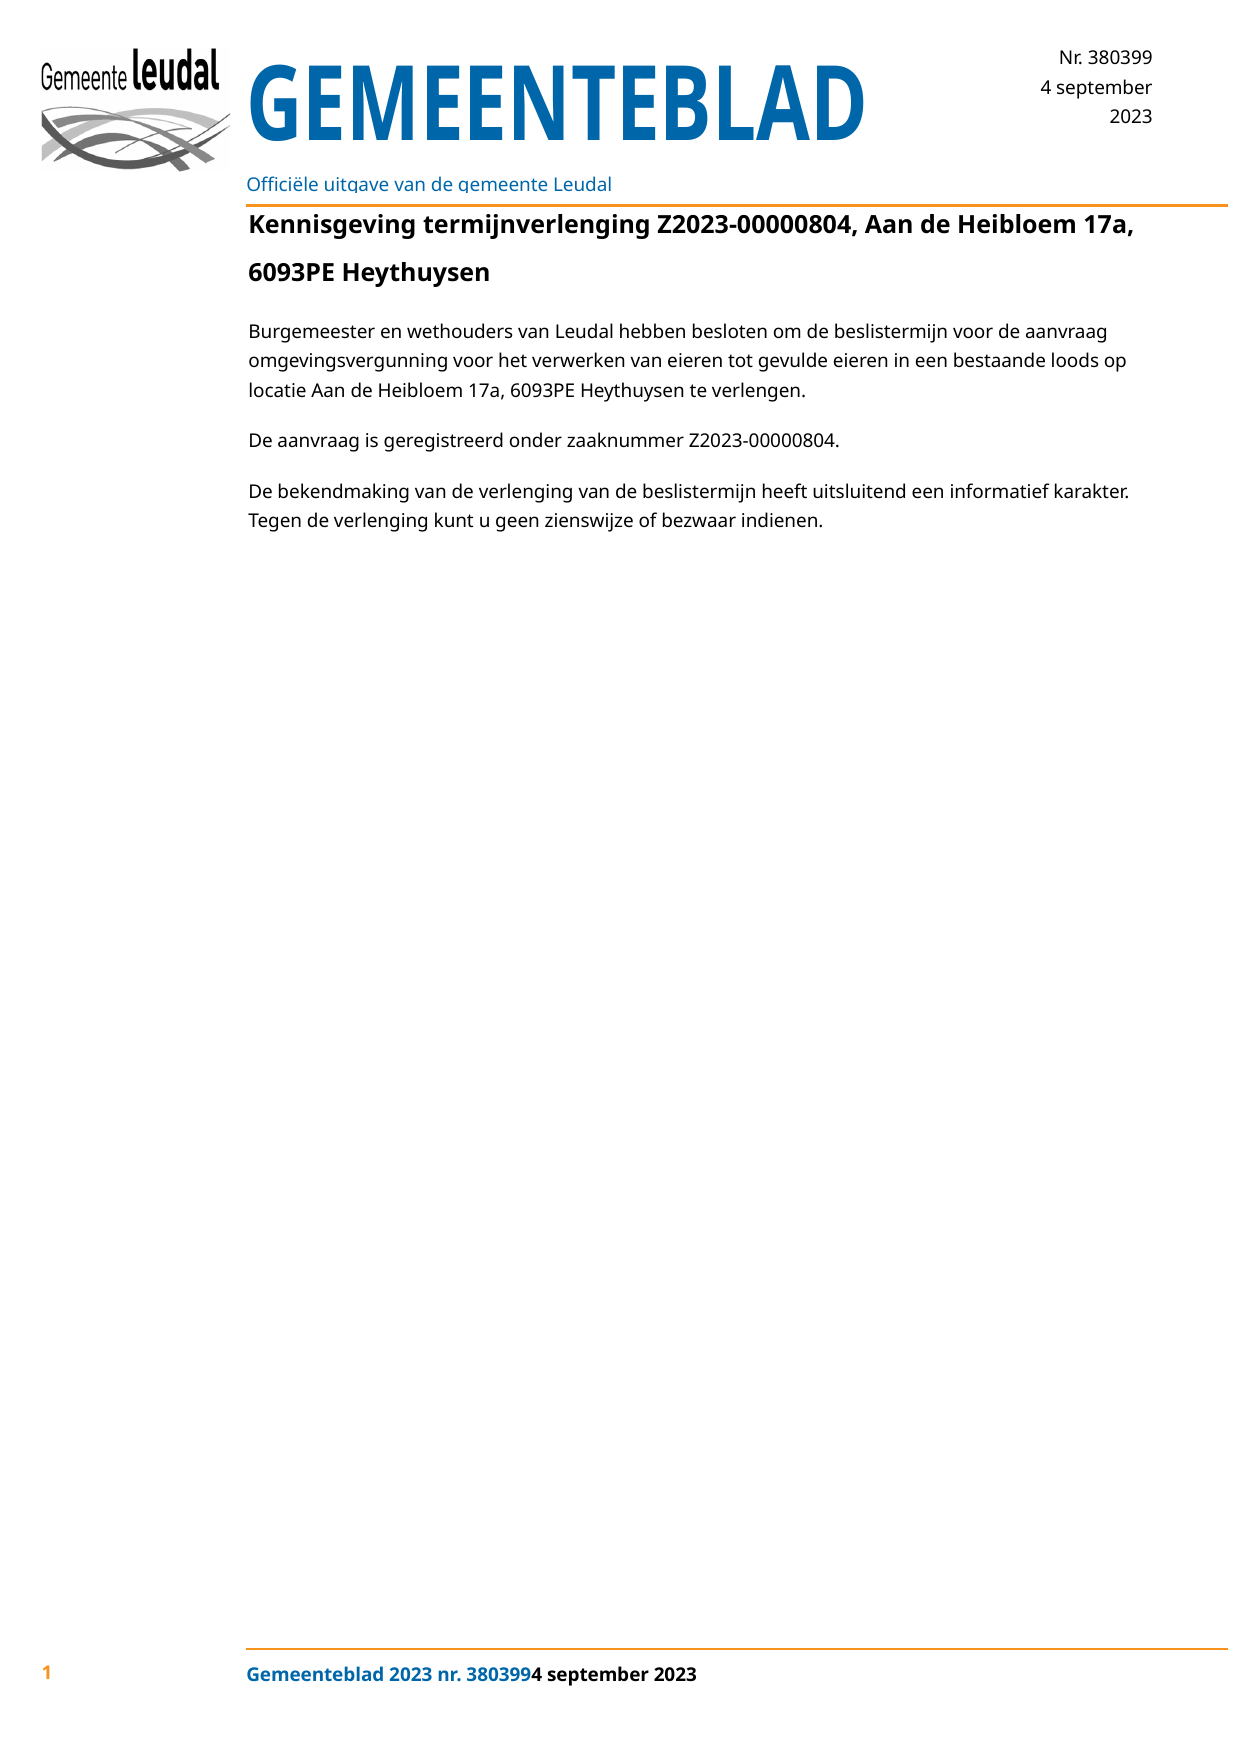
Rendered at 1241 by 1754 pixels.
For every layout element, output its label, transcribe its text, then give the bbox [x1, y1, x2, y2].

text Kennisgeving termijnverlenging Z2023-00000804, Aan de Heibloem 17a, 6093PE Heythuysen [248, 207, 1152, 288]
text De bekendmaking van de verlenging van de beslistermijn heeft uitsluitend een informatief karakter. Tegen de verlenging kunt u geen zienswijze of bezwaar indienen. [248, 478, 1152, 533]
picture [41, 47, 231, 172]
text Burgemeester en wethouders van Leudal hebben besloten om de beslistermijn voor de aanvraag omgevingsvergunning voor het verwerken van eieren tot gevulde eieren in een bestaande loods op locatie Aan de Heibloem 17a, 6093PE Heythuysen te verlengen. [248, 318, 1152, 403]
text De aanvraag is geregistreerd onder zaaknummer Z2023-00000804. [248, 427, 1152, 453]
